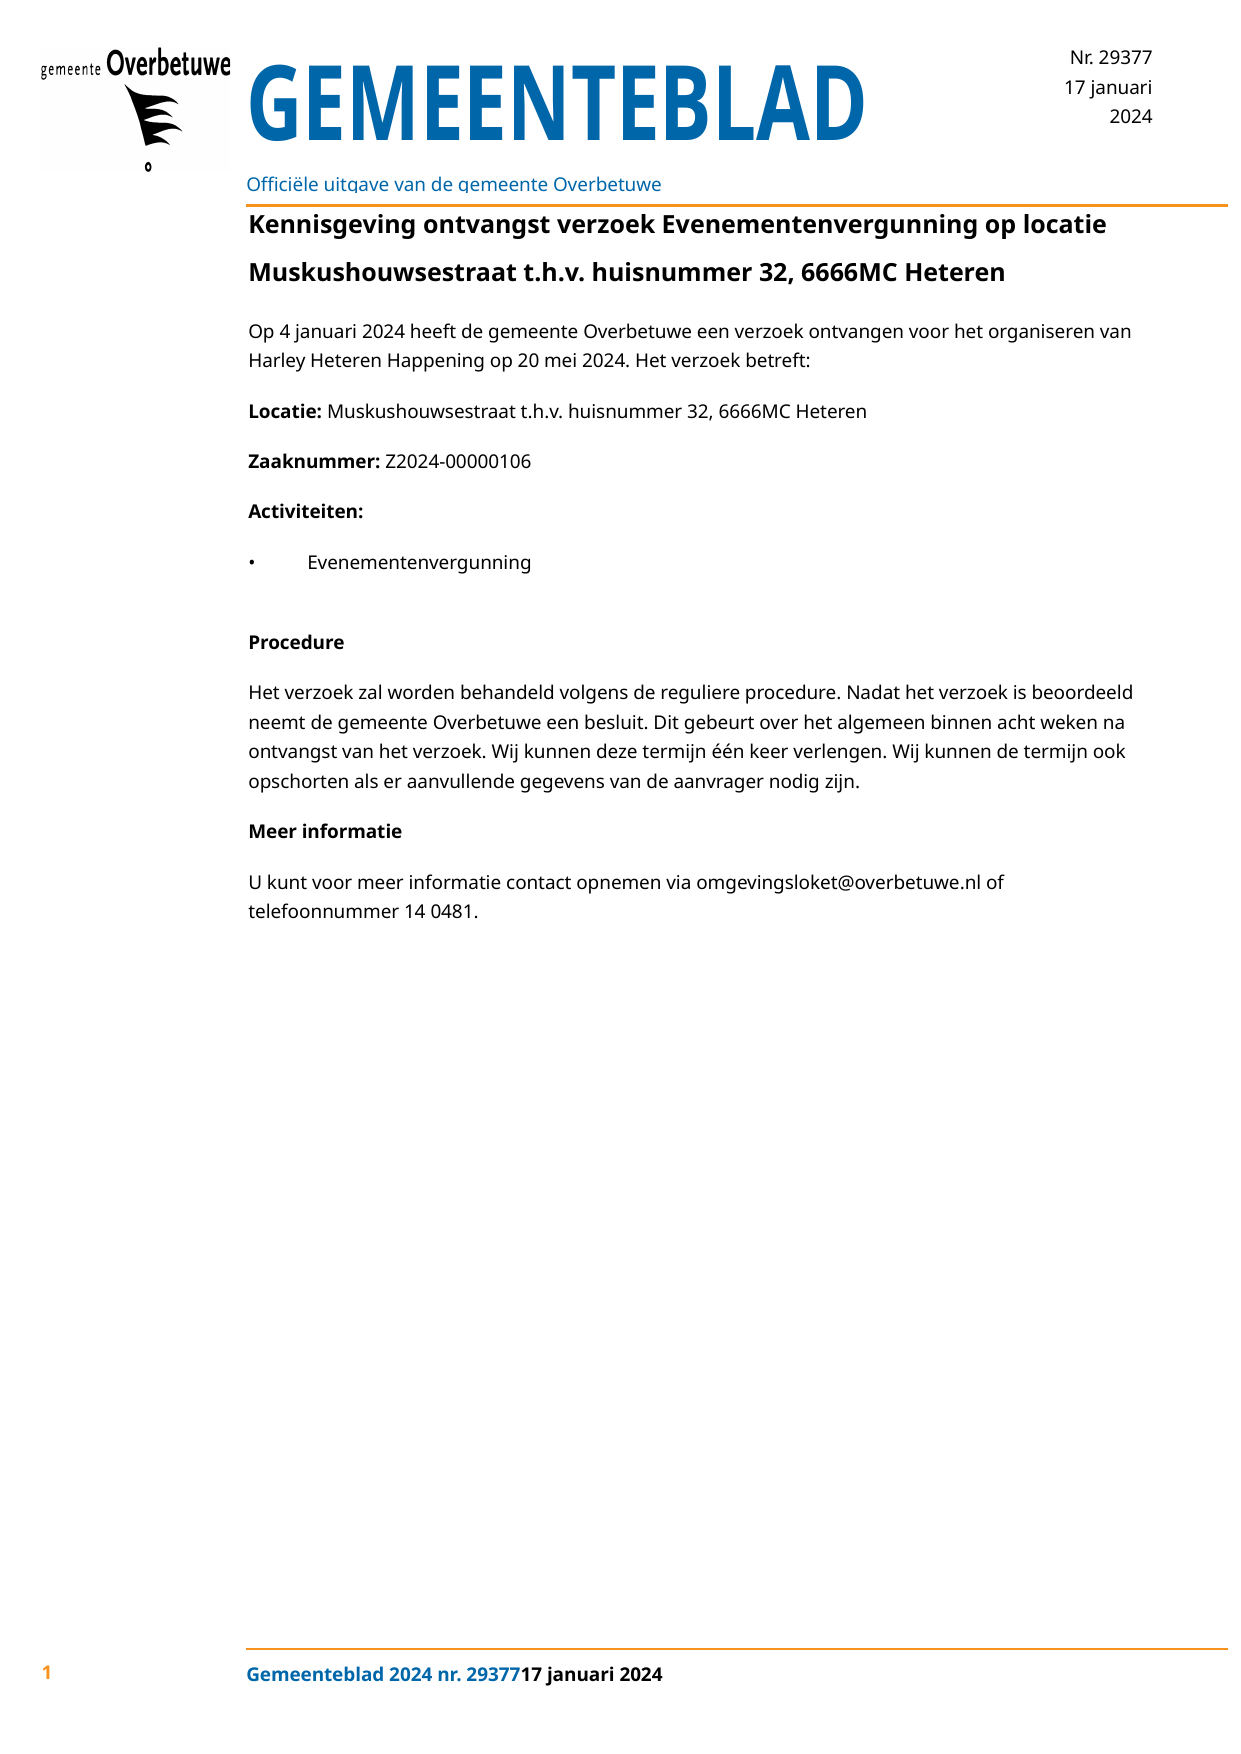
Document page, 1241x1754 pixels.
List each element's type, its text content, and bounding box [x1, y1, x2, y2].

text Procedure [248, 629, 1152, 655]
text Kennisgeving ontvangst verzoek Evenementenvergunning op locatie Muskushouwsestraat t.h.v. huisnummer 32, 6666MC Heteren [248, 207, 1152, 288]
text Activiteiten: [248, 499, 1152, 524]
picture [41, 47, 231, 172]
text Meer informatie [248, 819, 1152, 844]
text Het verzoek zal worden behandeld volgens de reguliere procedure. Nadat het verzoek is beoordeeld neemt de gemeente Overbetuwe een besluit. Dit gebeurt over het algemeen binnen acht weken na ontvangst van het verzoek. Wij kunnen deze termijn één keer verlengen. Wij kunnen de termijn ook opschorten als er aanvullende gegevens van de aanvrager nodig zijn. [248, 679, 1152, 794]
list Evenementenvergunning [248, 549, 1152, 575]
text Zaaknummer: Z2024-00000106 [248, 448, 1152, 474]
text Op 4 januari 2024 heeft de gemeente Overbetuwe een verzoek ontvangen voor het organiseren van Harley Heteren Happening op 20 mei 2024. Het verzoek betreft: [248, 318, 1152, 373]
text Locatie: Muskushouwsestraat t.h.v. huisnummer 32, 6666MC Heteren [248, 398, 1152, 424]
text U kunt voor meer informatie contact opnemen via omgevingsloket@overbetuwe.nl of telefoonnummer 14 0481. [248, 869, 1152, 924]
